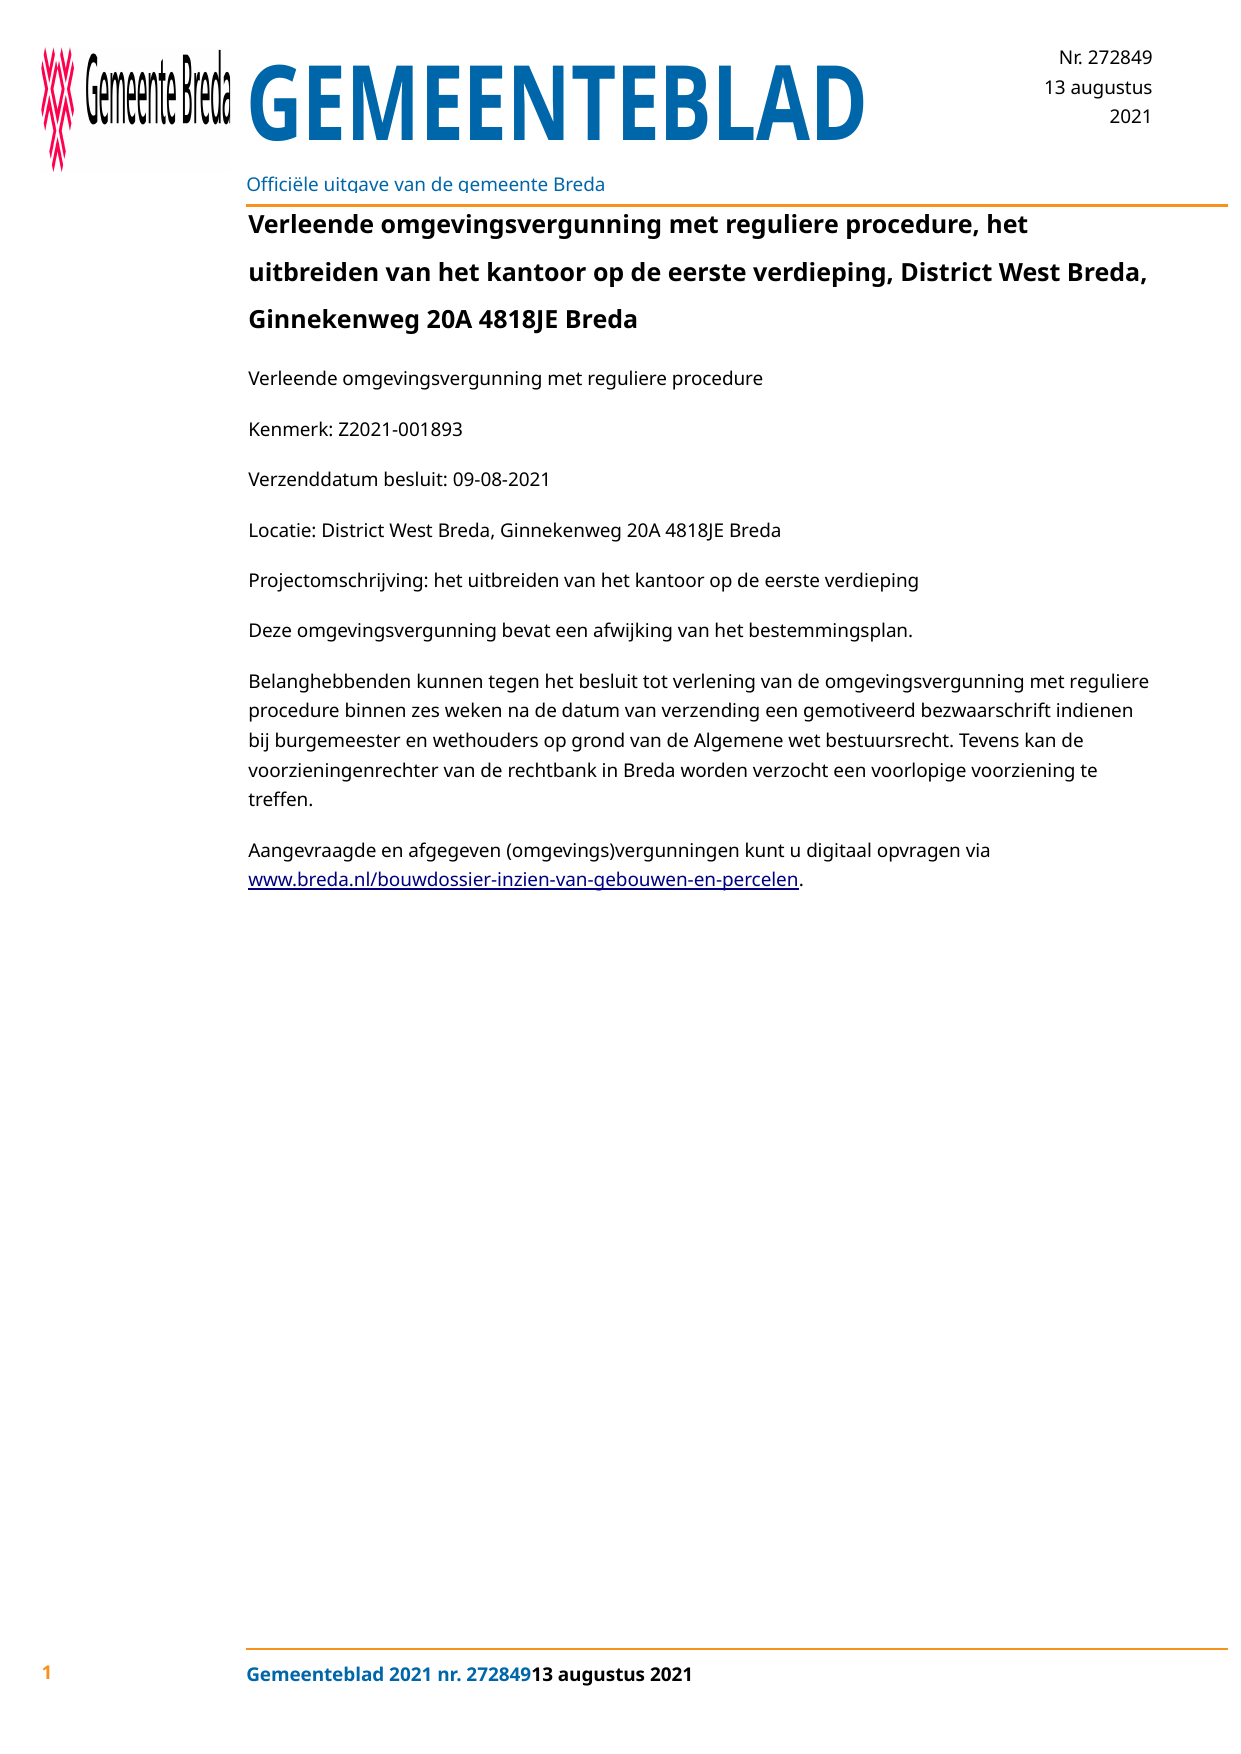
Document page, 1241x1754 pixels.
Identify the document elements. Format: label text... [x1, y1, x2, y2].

text Locatie: District West Breda, Ginnekenweg 20A 4818JE Breda [248, 517, 1152, 542]
text Verzenddatum besluit: 09-08-2021 [248, 466, 1152, 492]
text Verleende omgevingsvergunning met reguliere procedure, het uitbreiden van het kantoor op de eerste verdieping, District West Breda, Ginnekenweg 20A 4818JE Breda [248, 207, 1152, 336]
picture [41, 47, 231, 172]
text Deze omgevingsvergunning bevat een afwijking van het bestemmingsplan. [248, 618, 1152, 643]
text Verleende omgevingsvergunning met reguliere procedure [248, 366, 1152, 391]
text Projectomschrijving: het uitbreiden van het kantoor op de eerste verdieping [248, 567, 1152, 593]
text Kenmerk: Z2021-001893 [248, 416, 1152, 442]
text Belanghebbenden kunnen tegen het besluit tot verlening van de omgevingsvergunning met reguliere procedure binnen zes weken na de datum van verzending een gemotiveerd bezwaarschrift indienen bij burgemeester en wethouders op grond van de Algemene wet bestuursrecht. Tevens kan de voorzieningenrechter van de rechtbank in Breda worden verzocht een voorlopige voorziening te treffen. [248, 668, 1152, 812]
text Aangevraagde en afgegeven (omgevings)vergunningen kunt u digitaal opvragen via www.breda.nl/bouwdossier-inzien-van-gebouwen-en-percelen. [248, 837, 1152, 892]
